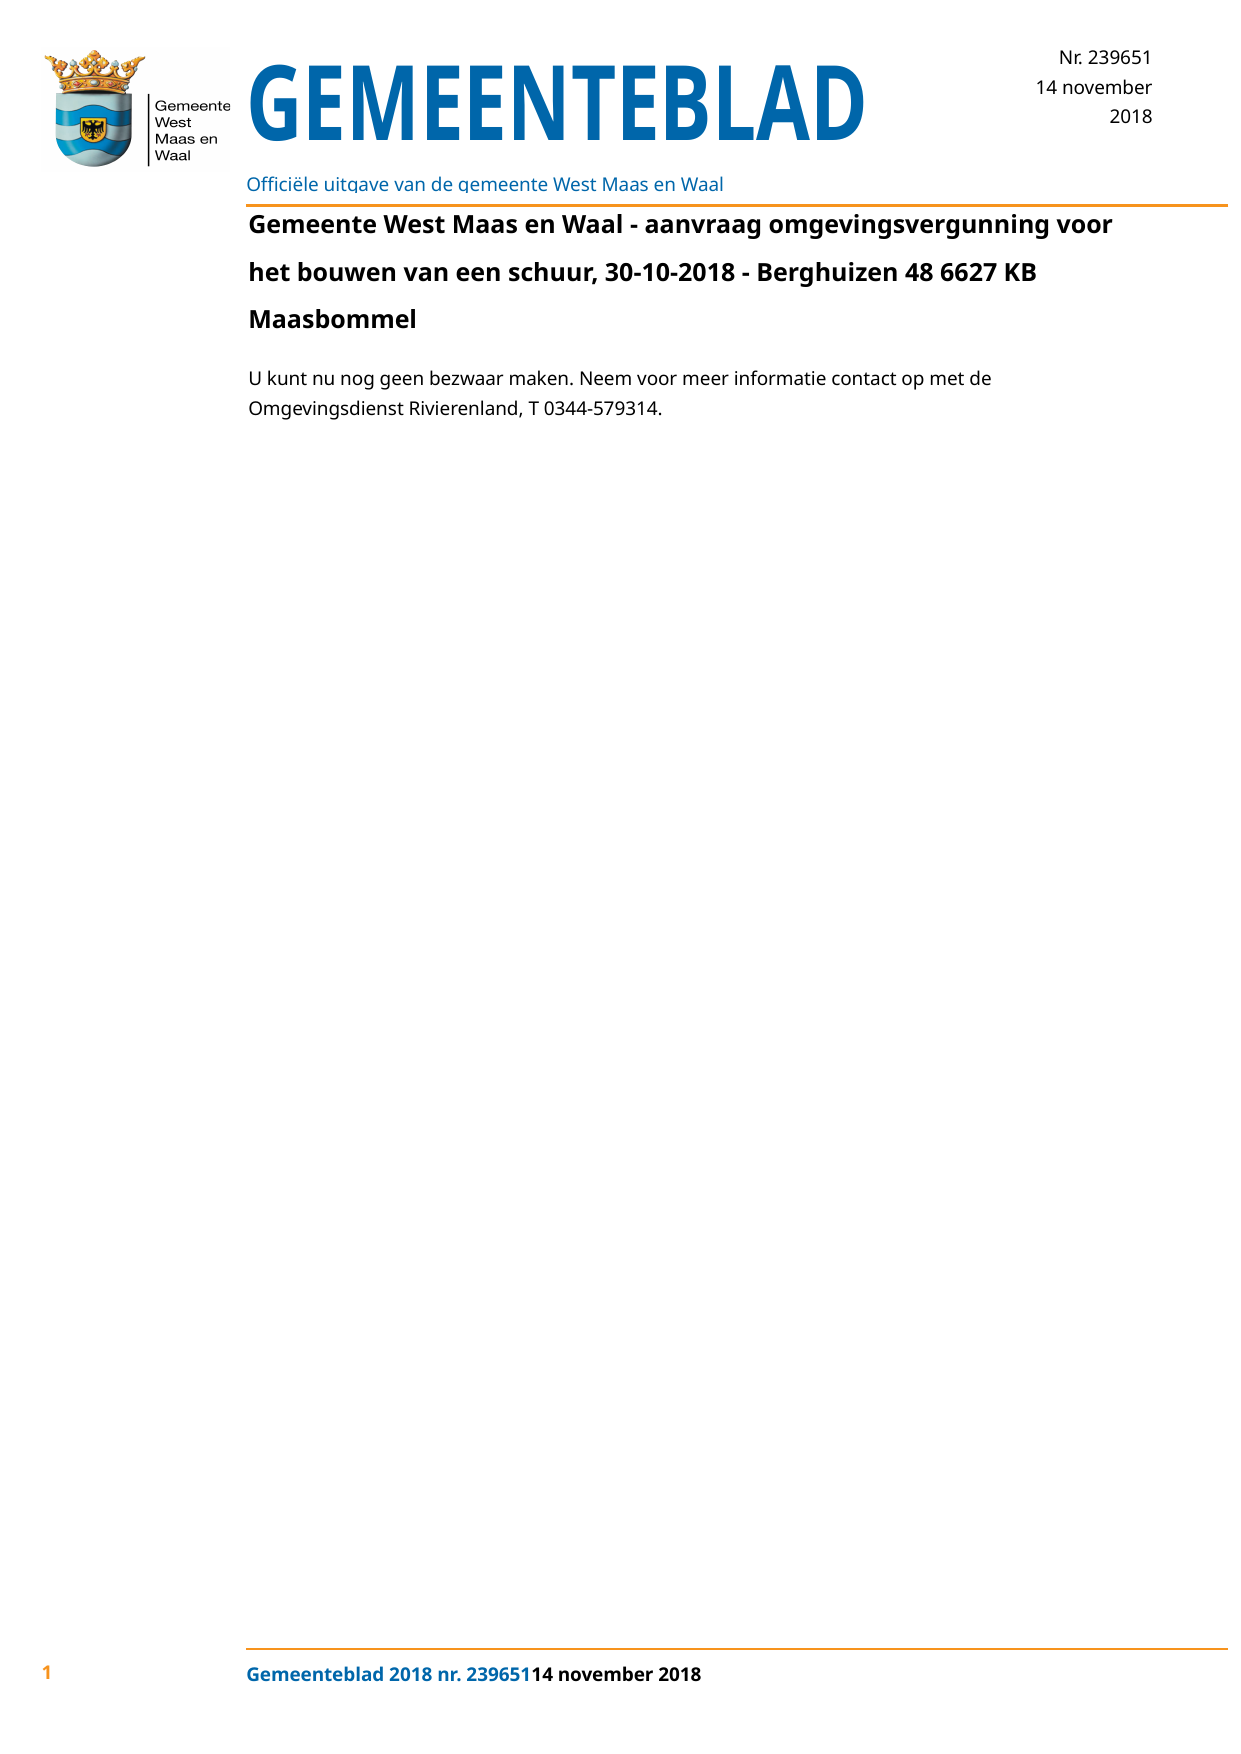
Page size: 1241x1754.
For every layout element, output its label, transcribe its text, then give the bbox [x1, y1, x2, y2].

picture [41, 47, 231, 172]
text U kunt nu nog geen bezwaar maken. Neem voor meer informatie contact op met de Omgevingsdienst Rivierenland, T 0344-579314. [248, 366, 1152, 421]
text Gemeente West Maas en Waal - aanvraag omgevingsvergunning voor het bouwen van een schuur, 30-10-2018 - Berghuizen 48 6627 KB Maasbommel [248, 207, 1152, 336]
